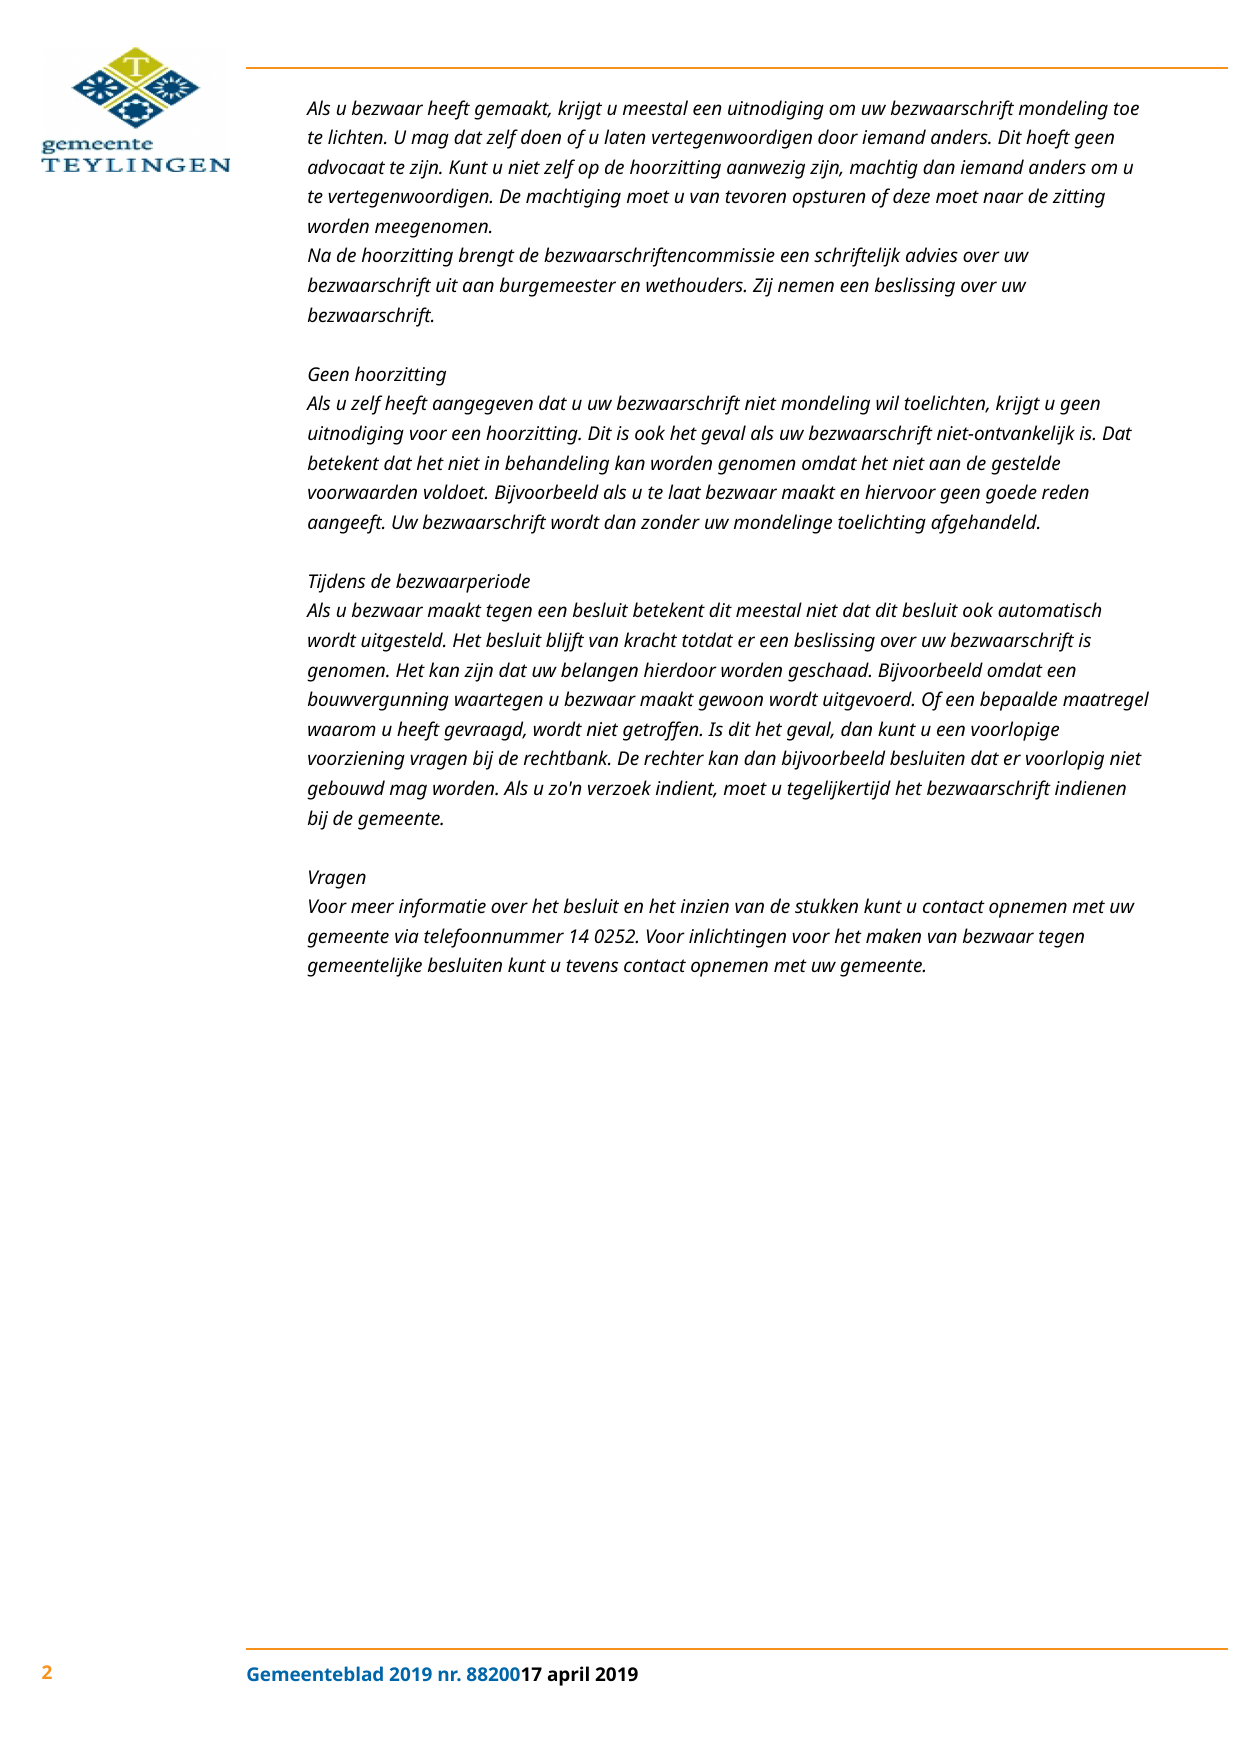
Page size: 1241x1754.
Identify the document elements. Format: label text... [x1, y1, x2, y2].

list Voor meer informatie over het besluit en het inzien van de stukken kunt u contact opnemen met uw gemeente via telefoonnummer 14 0252. Voor inlichtingen voor het maken van bezwaar tegen gemeentelijke besluiten kunt u tevens contact opnemen met uw gemeente. [248, 893, 1152, 978]
list Geen hoorzitting [248, 361, 1152, 387]
picture [41, 47, 231, 172]
list Als u zelf heeft aangegeven dat u uw bezwaarschrift niet mondeling wil toelichten, krijgt u geen uitnodiging voor een hoorzitting. Dit is ook het geval als uw bezwaarschrift niet-ontvankelijk is. Dat betekent dat het niet in behandeling kan worden genomen omdat het niet aan de gestelde voorwaarden voldoet. Bijvoorbeeld als u te laat bezwaar maakt en hiervoor geen goede reden aangeeft. Uw bezwaarschrift wordt dan zonder uw mondelinge toelichting afgehandeld. [248, 391, 1152, 535]
list Na de hoorzitting brengt de bezwaarschriftencommissie een schriftelijk advies over uw bezwaarschrift uit aan burgemeester en wethouders. Zij nemen een beslissing over uw bezwaarschrift. [248, 243, 1152, 328]
list Tijdens de bezwaarperiode [248, 568, 1152, 594]
list Vragen [248, 864, 1152, 890]
list Als u bezwaar maakt tegen een besluit betekent dit meestal niet dat dit besluit ook automatisch wordt uitgesteld. Het besluit blijft van kracht totdat er een beslissing over uw bezwaarschrift is genomen. Het kan zijn dat uw belangen hierdoor worden geschaad. Bijvoorbeeld omdat een bouwvergunning waartegen u bezwaar maakt gewoon wordt uitgevoerd. Of een bepaalde maatregel waarom u heeft gevraagd, wordt niet getroffen. Is dit het geval, dan kunt u een voorlopige voorziening vragen bij de rechtbank. De rechter kan dan bijvoorbeeld besluiten dat er voorlopig niet gebouwd mag worden. Als u zo'n verzoek indient, moet u tegelijkertijd het bezwaarschrift indienen bij de gemeente. [248, 598, 1152, 831]
list Als u bezwaar heeft gemaakt, krijgt u meestal een uitnodiging om uw bezwaarschrift mondeling toe te lichten. U mag dat zelf doen of u laten vertegenwoordigen door iemand anders. Dit hoeft geen advocaat te zijn. Kunt u niet zelf op de hoorzitting aanwezig zijn, machtig dan iemand anders om u te vertegenwoordigen. De machtiging moet u van tevoren opsturen of deze moet naar de zitting worden meegenomen. [248, 95, 1152, 239]
